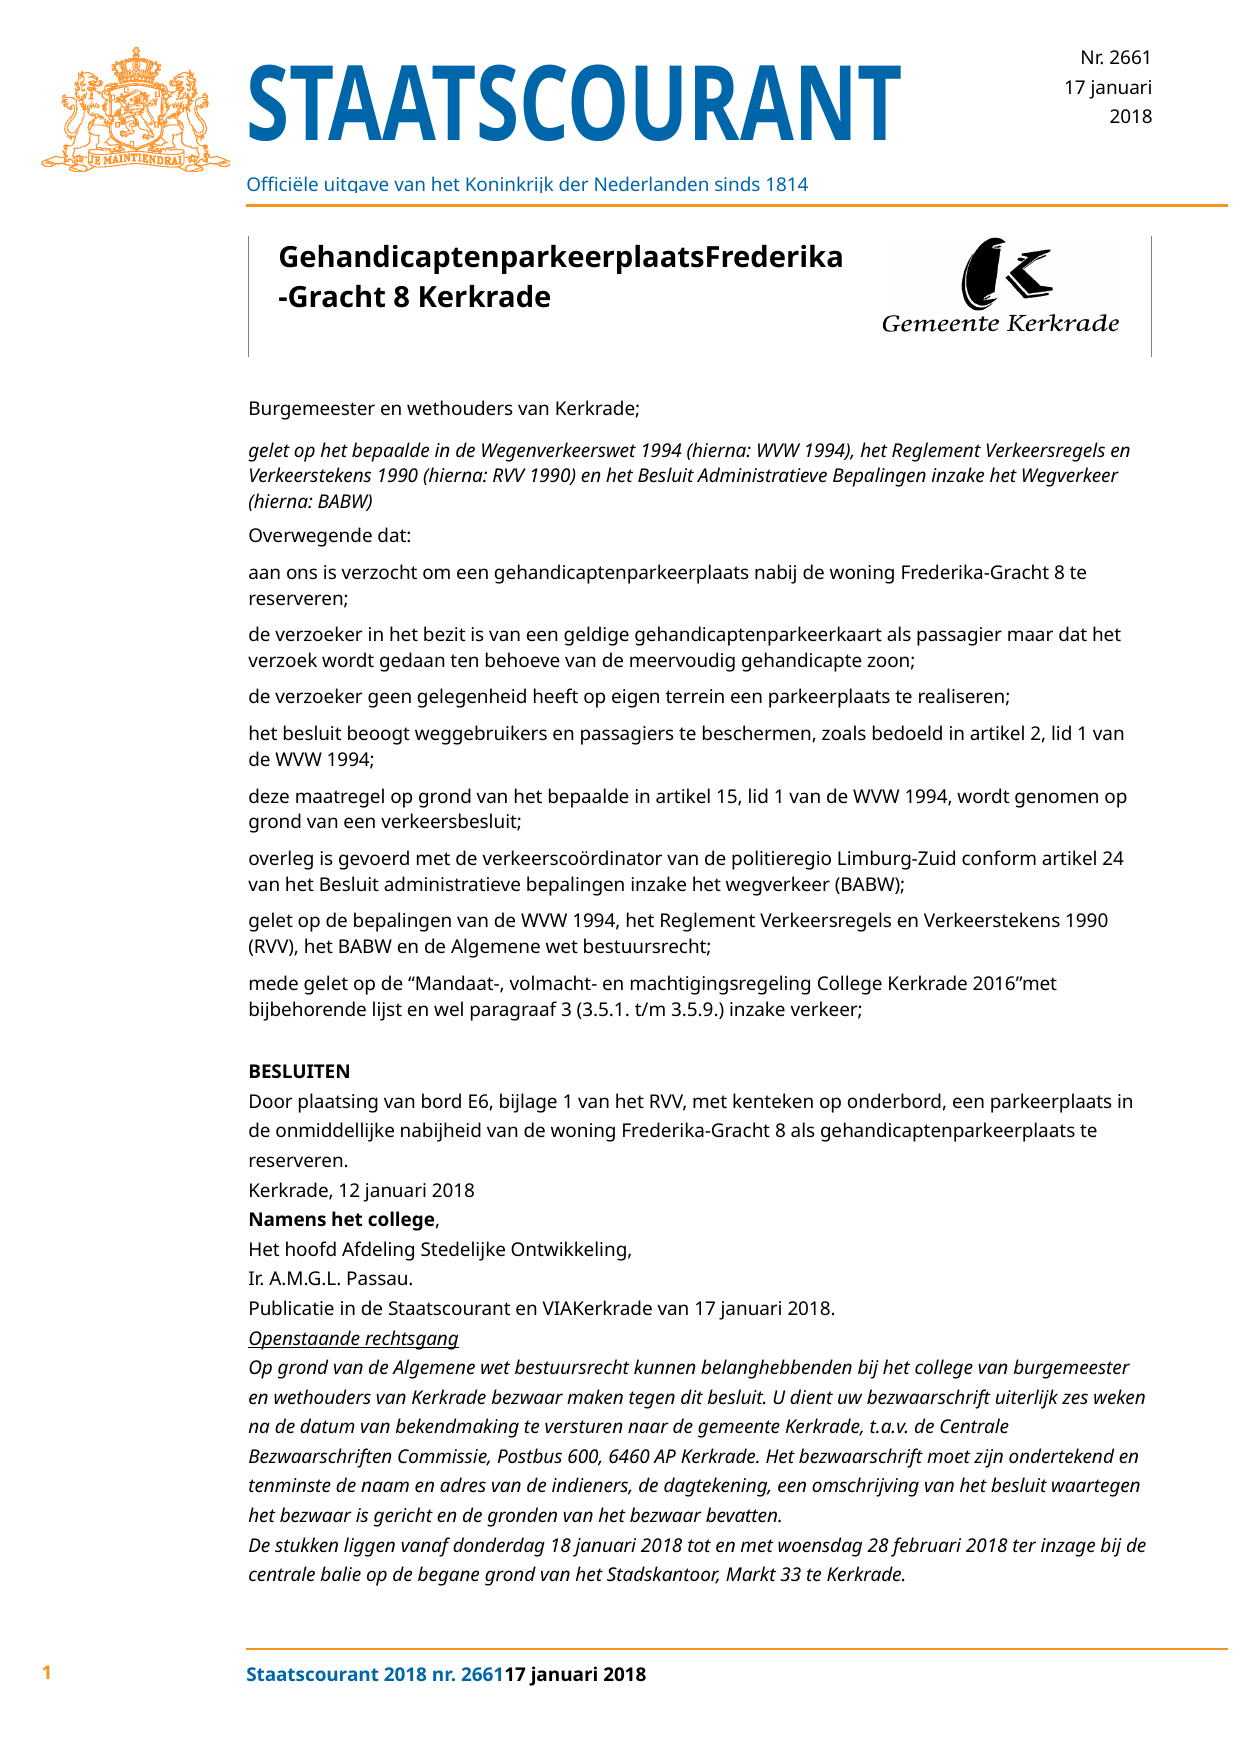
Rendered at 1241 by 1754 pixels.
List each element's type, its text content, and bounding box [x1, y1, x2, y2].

text Publicatie in de Staatscourant en VIAKerkrade van 17 januari 2018. [248, 1295, 1152, 1321]
text gelet op het bepaalde in de Wegenverkeerswet 1994 (hierna: WVW 1994), het Reglement Verkeersregels en Verkeerstekens 1990 (hierna: RVV 1990) en het Besluit Administratieve Bepalingen inzake het Wegverkeer (hierna: BABW) [248, 437, 1152, 514]
text overleg is gevoerd met de verkeerscoördinator van de politieregio Limburg-Zuid conform artikel 24 van het Besluit administratieve bepalingen inzake het wegverkeer (BABW); [248, 845, 1152, 897]
text de verzoeker geen gelegenheid heeft op eigen terrein een parkeerplaats te realiseren; [248, 684, 1152, 709]
text aan ons is verzocht om een gehandicaptenparkeerplaats nabij de woning Frederika-Gracht 8 te reserveren; [248, 559, 1152, 610]
table_header GehandicaptenparkeerplaatsFrederika-Gracht 8 Kerkrade [249, 236, 850, 357]
text Overwegende dat: [248, 522, 1152, 548]
text Ir. A.M.G.L. Passau. [248, 1266, 1152, 1291]
text Kerkrade, 12 januari 2018 [248, 1177, 1152, 1202]
text Openstaande rechtsgang [248, 1325, 1152, 1350]
text BESLUITEN [248, 1058, 1152, 1084]
text Door plaatsing van bord E6, bijlage 1 van het RVV, met kenteken op onderbord, een parkeerplaats in de onmiddellijke nabijheid van de woning Frederika-Gracht 8 als gehandicaptenparkeerplaats te reserveren. [248, 1088, 1152, 1173]
picture [41, 47, 231, 172]
text Namens het college, [248, 1206, 1152, 1232]
text het besluit beoogt weggebruikers en passagiers te beschermen, zoals bedoeld in artikel 2, lid 1 van de WVW 1994; [248, 720, 1152, 772]
text De stukken liggen vanaf donderdag 18 januari 2018 tot en met woensdag 28 februari 2018 ter inzage bij de centrale balie op de begane grond van het Stadskantoor, Markt 33 te Kerkrade. [248, 1532, 1152, 1587]
text gelet op de bepalingen van de WVW 1994, het Reglement Verkeersregels en Verkeerstekens 1990 (RVV), het BABW en de Algemene wet bestuursrecht; [248, 908, 1152, 959]
text de verzoeker in het bezit is van een geldige gehandicaptenparkeerkaart als passagier maar dat het verzoek wordt gedaan ten behoeve van de meervoudig gehandicapte zoon; [248, 621, 1152, 673]
picture [882, 236, 1119, 332]
text mede gelet op de “Mandaat-, volmacht- en machtigingsregeling College Kerkrade 2016”met bijbehorende lijst en wel paragraaf 3 (3.5.1. t/m 3.5.9.) inzake verkeer; [248, 970, 1152, 1021]
table_header [850, 236, 1151, 357]
text Op grond van de Algemene wet bestuursrecht kunnen belanghebbenden bij het college van burgemeester en wethouders van Kerkrade bezwaar maken tegen dit besluit. U dient uw bezwaarschrift uiterlijk zes weken na de datum van bekendmaking te versturen naar de gemeente Kerkrade, t.a.v. de Centrale Bezwaarschriften Commissie, Postbus 600, 6460 AP Kerkrade. Het bezwaarschrift moet zijn ondertekend en tenminste de naam en adres van de indieners, de dagtekening, een omschrijving van het besluit waartegen het bezwaar is gericht en de gronden van het bezwaar bevatten. [248, 1354, 1152, 1528]
text Het hoofd Afdeling Stedelijke Ontwikkeling, [248, 1236, 1152, 1262]
text deze maatregel op grond van het bepaalde in artikel 15, lid 1 van de WVW 1994, wordt genomen op grond van een verkeersbesluit; [248, 783, 1152, 834]
text Burgemeester en wethouders van Kerkrade; [248, 395, 1152, 421]
